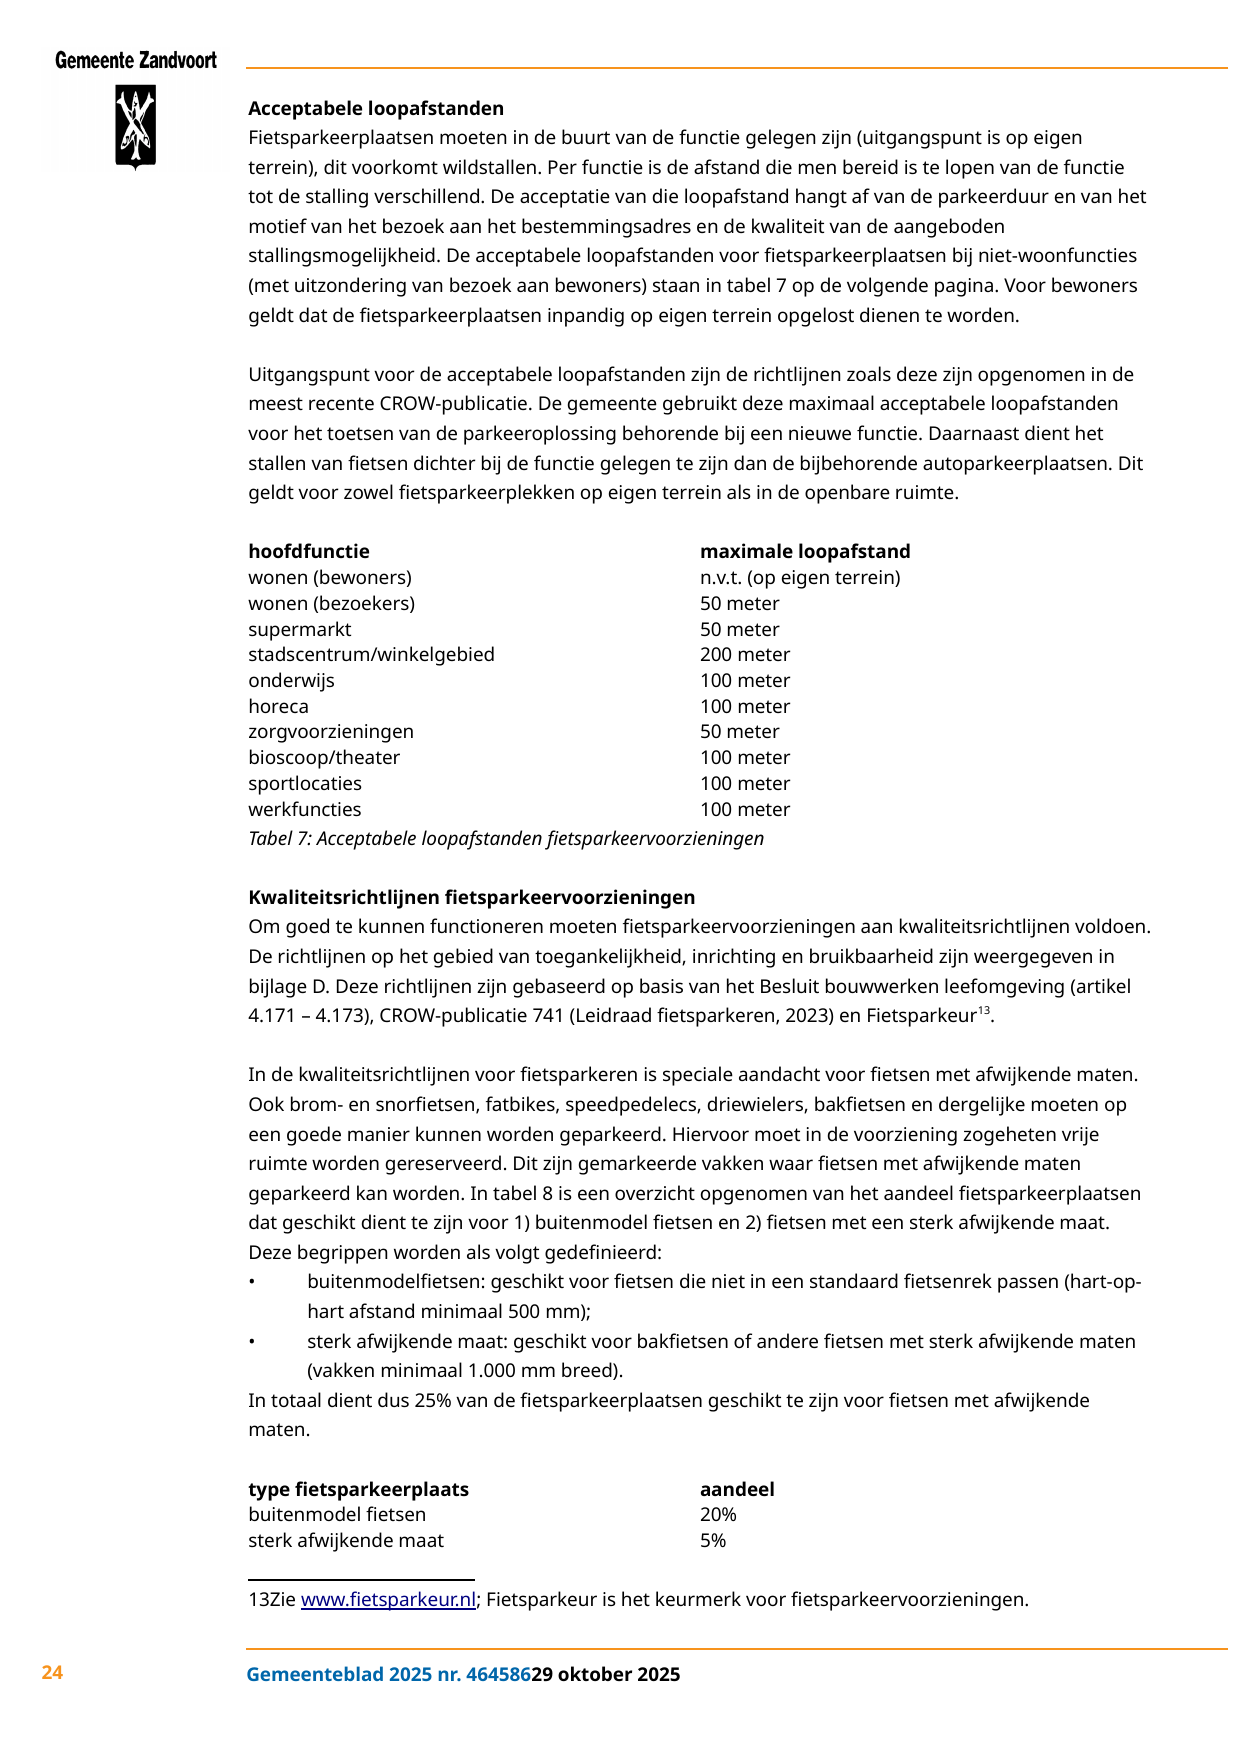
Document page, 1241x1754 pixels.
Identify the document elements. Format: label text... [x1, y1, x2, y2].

table_header type fietsparkeerplaats [248, 1476, 700, 1502]
table_cell wonen (bezoekers) [248, 590, 700, 616]
table_cell n.v.t. (op eigen terrein) [700, 564, 1152, 590]
table_cell 100 meter [700, 770, 1152, 796]
table_cell 200 meter [700, 642, 1152, 667]
text Fietsparkeerplaatsen moeten in de buurt van de functie gelegen zijn (uitgangspunt is op eigen terrein), dit voorkomt wildstallen. Per functie is de afstand die men bereid is te lopen van de functie tot de stalling verschillend. De acceptatie van die loopafstand hangt af van de parkeerduur en van het motief van het bezoek aan het bestemmingsadres en de kwaliteit van de aangeboden stallingsmogelijkheid. De acceptabele loopafstanden voor fietsparkeerplaatsen bij niet-woonfuncties (met uitzondering van bezoek aan bewoners) staan in tabel 7 op de volgende pagina. Voor bewoners geldt dat de fietsparkeerplaatsen inpandig op eigen terrein opgelost dienen te worden. [248, 124, 1152, 328]
table_cell horeca [248, 693, 700, 719]
list buitenmodelfietsen: geschikt voor fietsen die niet in een standaard fietsenrek passen (hart-op-hart afstand minimaal 500 mm); [248, 1269, 1152, 1324]
table_cell 100 meter [700, 667, 1152, 693]
table_header maximale loopafstand [700, 539, 1152, 564]
table_header aandeel [700, 1476, 1152, 1502]
table_cell 5% [700, 1527, 1152, 1553]
text In de kwaliteitsrichtlijnen voor fietsparkeren is speciale aandacht voor fietsen met afwijkende maten. Ook brom- en snorfietsen, fatbikes, speedpedelecs, driewielers, bakfietsen en dergelijke moeten op een goede manier kunnen worden geparkeerd. Hiervoor moet in de voorziening zogeheten vrije ruimte worden gereserveerd. Dit zijn gemarkeerde vakken waar fietsen met afwijkende maten geparkeerd kan worden. In tabel 8 is een overzicht opgenomen van het aandeel fietsparkeerplaatsen dat geschikt dient te zijn voor 1) buitenmodel fietsen en 2) fietsen met een sterk afwijkende maat. Deze begrippen worden als volgt gedefinieerd: [248, 1062, 1152, 1265]
table_header hoofdfunctie [248, 539, 700, 564]
table_cell buitenmodel fietsen [248, 1502, 700, 1527]
table_cell supermarkt [248, 616, 700, 642]
table_cell wonen (bewoners) [248, 564, 700, 590]
text Uitgangspunt voor de acceptabele loopafstanden zijn de richtlijnen zoals deze zijn opgenomen in de meest recente CROW-publicatie. De gemeente gebruikt deze maximaal acceptabele loopafstanden voor het toetsen van de parkeeroplossing behorende bij een nieuwe functie. Daarnaast dient het stallen van fietsen dichter bij de functie gelegen te zijn dan de bijbehorende autoparkeerplaatsen. Dit geldt voor zowel fietsparkeerplekken op eigen terrein als in de openbare ruimte. [248, 361, 1152, 505]
table_cell 100 meter [700, 745, 1152, 770]
table_cell sportlocaties [248, 770, 700, 796]
table_cell 100 meter [700, 796, 1152, 822]
text In totaal dient dus 25% van de fietsparkeerplaatsen geschikt te zijn voor fietsen met afwijkende maten. [248, 1387, 1152, 1442]
table_cell sterk afwijkende maat [248, 1527, 700, 1553]
text Tabel 7: Acceptabele loopafstanden fietsparkeervoorzieningen [248, 825, 1152, 851]
table_cell bioscoop/theater [248, 745, 700, 770]
table_cell stadscentrum/winkelgebied [248, 642, 700, 667]
table_cell 50 meter [700, 590, 1152, 616]
table_cell 100 meter [700, 693, 1152, 719]
text Kwaliteitsrichtlijnen fietsparkeervoorzieningen [248, 884, 1152, 910]
table_cell 20% [700, 1502, 1152, 1527]
picture [41, 47, 231, 172]
table_cell zorgvoorzieningen [248, 719, 700, 744]
text Zie www.fietsparkeur.nl; Fietsparkeur is het keurmerk voor fietsparkeervoorzieningen. [248, 1586, 1152, 1612]
text Om goed te kunnen functioneren moeten fietsparkeervoorzieningen aan kwaliteitsrichtlijnen voldoen. De richtlijnen op het gebied van toegankelijkheid, inrichting en bruikbaarheid zijn weergegeven in bijlage D. Deze richtlijnen zijn gebaseerd op basis van het Besluit bouwwerken leefomgeving (artikel 4.171 – 4.173), CROW-publicatie 741 (Leidraad fietsparkeren, 2023) en Fietsparkeur. [248, 914, 1152, 1028]
table_cell 50 meter [700, 616, 1152, 642]
table_cell werkfuncties [248, 796, 700, 822]
table_cell onderwijs [248, 667, 700, 693]
text Acceptabele loopafstanden [248, 95, 1152, 121]
table_cell 50 meter [700, 719, 1152, 744]
list sterk afwijkende maat: geschikt voor bakfietsen of andere fietsen met sterk afwijkende maten (vakken minimaal 1.000 mm breed). [248, 1328, 1152, 1383]
